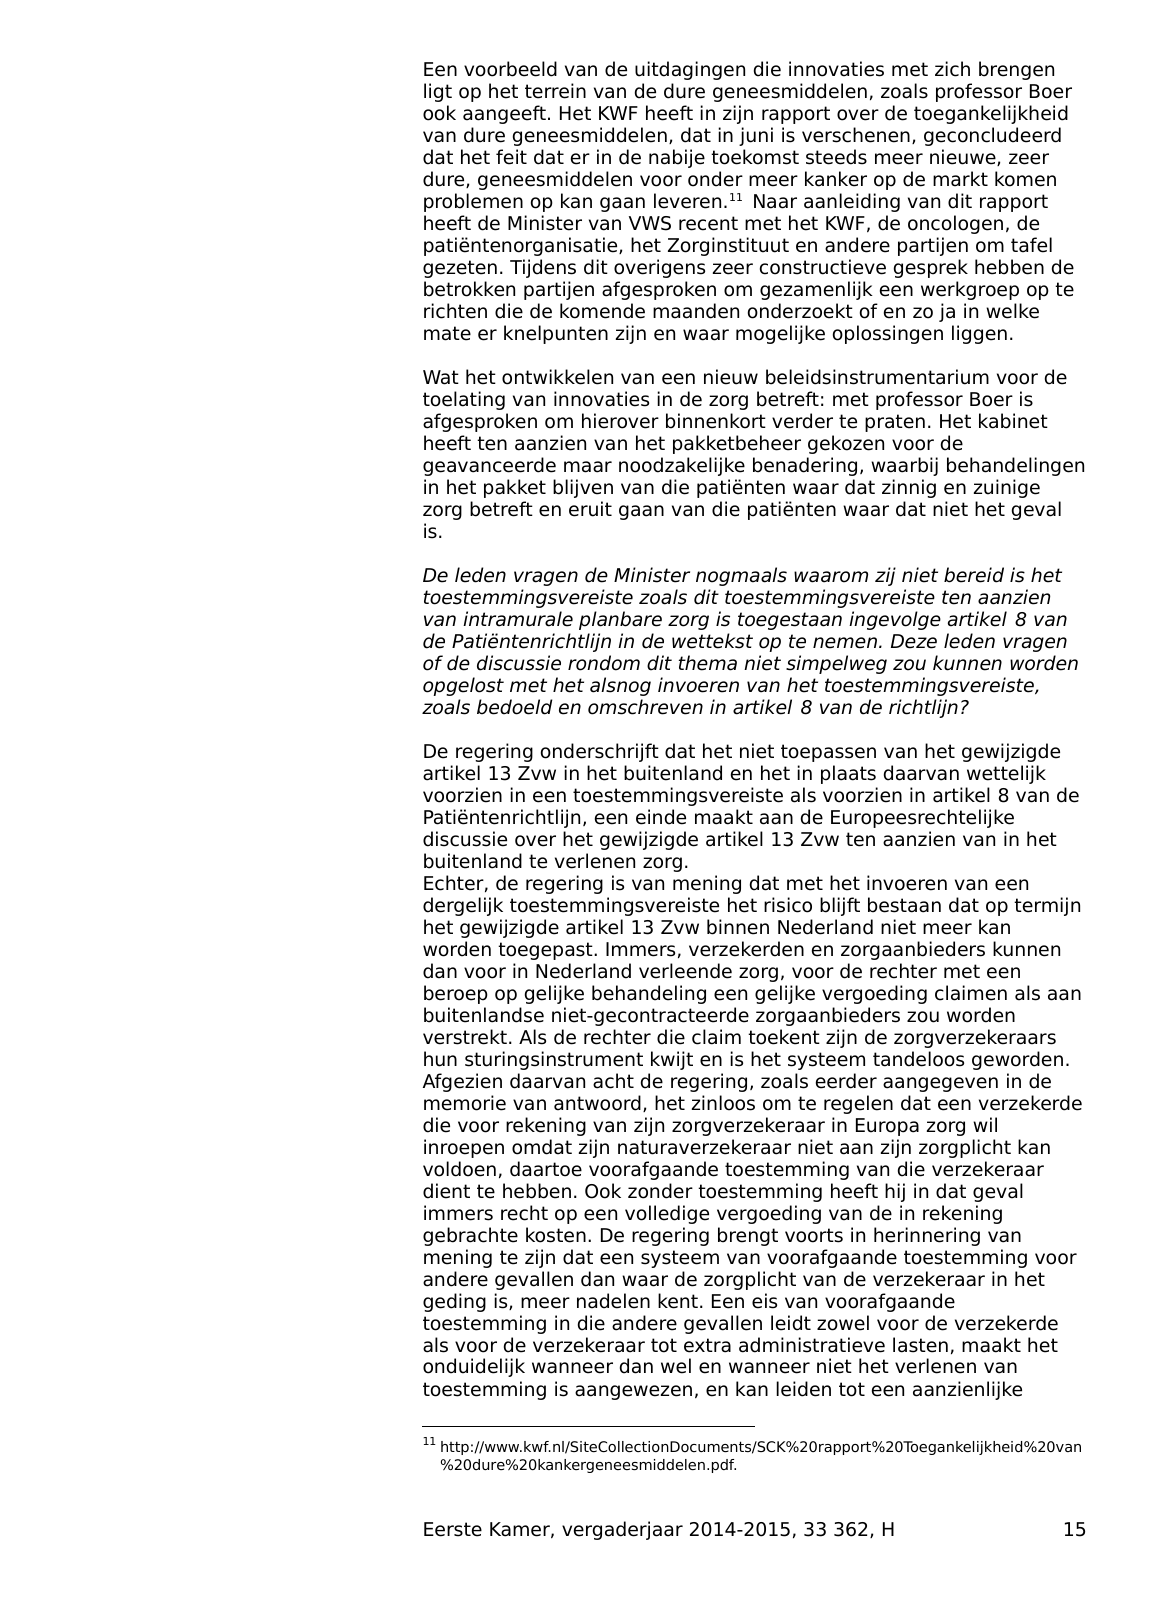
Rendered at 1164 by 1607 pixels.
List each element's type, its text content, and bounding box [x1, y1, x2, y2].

text http://www.kwf.nl/SiteCollectionDocuments/SCK%20rapport%20Toegankelijkheid%20van%20dure%20kankergeneesmiddelen.pdf. [422, 1435, 1087, 1474]
text Afgezien daarvan acht de regering, zoals eerder aangegeven in de memorie van antwoord, het zinloos om te regelen dat een verzekerde die voor rekening van zijn zorgverzekeraar in Europa zorg wil inroepen omdat zijn naturaverzekeraar niet aan zijn zorgplicht kan voldoen, daartoe voorafgaande toestemming van die verzekeraar dient te hebben. Ook zonder toestemming heeft hij in dat geval immers recht op een volledige vergoeding van de in rekening gebrachte kosten. De regering brengt voorts in herinnering van mening te zijn dat een systeem van voorafgaande toestemming voor andere gevallen dan waar de zorgplicht van de verzekeraar in het geding is, meer nadelen kent. Een eis van voorafgaande toestemming in die andere gevallen leidt zowel voor de verzekerde als voor de verzekeraar tot extra administratieve lasten, maakt het onduidelijk wanneer dan wel en wanneer niet het verlenen van toestemming is aangewezen, en kan leiden tot een aanzienlijke [422, 1071, 1087, 1400]
text Wat het ontwikkelen van een nieuw beleidsinstrumentarium voor de toelating van innovaties in de zorg betreft: met professor Boer is afgesproken om hierover binnenkort verder te praten. Het kabinet heeft ten aanzien van het pakketbeheer gekozen voor de geavanceerde maar noodzakelijke benadering, waarbij behandelingen in het pakket blijven van die patiënten waar dat zinnig en zuinige zorg betreft en eruit gaan van die patiënten waar dat niet het geval is. [422, 367, 1087, 543]
text Echter, de regering is van mening dat met het invoeren van een dergelijk toestemmingsvereiste het risico blijft bestaan dat op termijn het gewijzigde artikel 13 Zvw binnen Nederland niet meer kan worden toegepast. Immers, verzekerden en zorgaanbieders kunnen dan voor in Nederland verleende zorg, voor de rechter met een beroep op gelijke behandeling een gelijke vergoeding claimen als aan buitenlandse niet-gecontracteerde zorgaanbieders zou worden verstrekt. Als de rechter die claim toekent zijn de zorgverzekeraars hun sturingsinstrument kwijt en is het systeem tandeloos geworden. [422, 873, 1087, 1071]
text De regering onderschrijft dat het niet toepassen van het gewijzigde artikel 13 Zvw in het buitenland en het in plaats daarvan wettelijk voorzien in een toestemmingsvereiste als voorzien in artikel 8 van de Patiëntenrichtlijn, een einde maakt aan de Europeesrechtelijke discussie over het gewijzigde artikel 13 Zvw ten aanzien van in het buitenland te verlenen zorg. [422, 741, 1087, 873]
text Een voorbeeld van de uitdagingen die innovaties met zich brengen ligt op het terrein van de dure geneesmiddelen, zoals professor Boer ook aangeeft. Het KWF heeft in zijn rapport over de toegankelijkheid van dure geneesmiddelen, dat in juni is verschenen, geconcludeerd dat het feit dat er in de nabije toekomst steeds meer nieuwe, zeer dure, geneesmiddelen voor onder meer kanker op de markt komen problemen op kan gaan leveren. Naar aanleiding van dit rapport heeft de Minister van VWS recent met het KWF, de oncologen, de patiëntenorganisatie, het Zorginstituut en andere partijen om tafel gezeten. Tijdens dit overigens zeer constructieve gesprek hebben de betrokken partijen afgesproken om gezamenlijk een werkgroep op te richten die de komende maanden onderzoekt of en zo ja in welke mate er knelpunten zijn en waar mogelijke oplossingen liggen. [422, 59, 1087, 345]
text De leden vragen de Minister nogmaals waarom zij niet bereid is het toestemmingsvereiste zoals dit toestemmingsvereiste ten aanzien van intramurale planbare zorg is toegestaan ingevolge artikel 8 van de Patiëntenrichtlijn in de wettekst op te nemen. Deze leden vragen of de discussie rondom dit thema niet simpelweg zou kunnen worden opgelost met het alsnog invoeren van het toestemmingsvereiste, zoals bedoeld en omschreven in artikel 8 van de richtlijn? [422, 565, 1087, 719]
